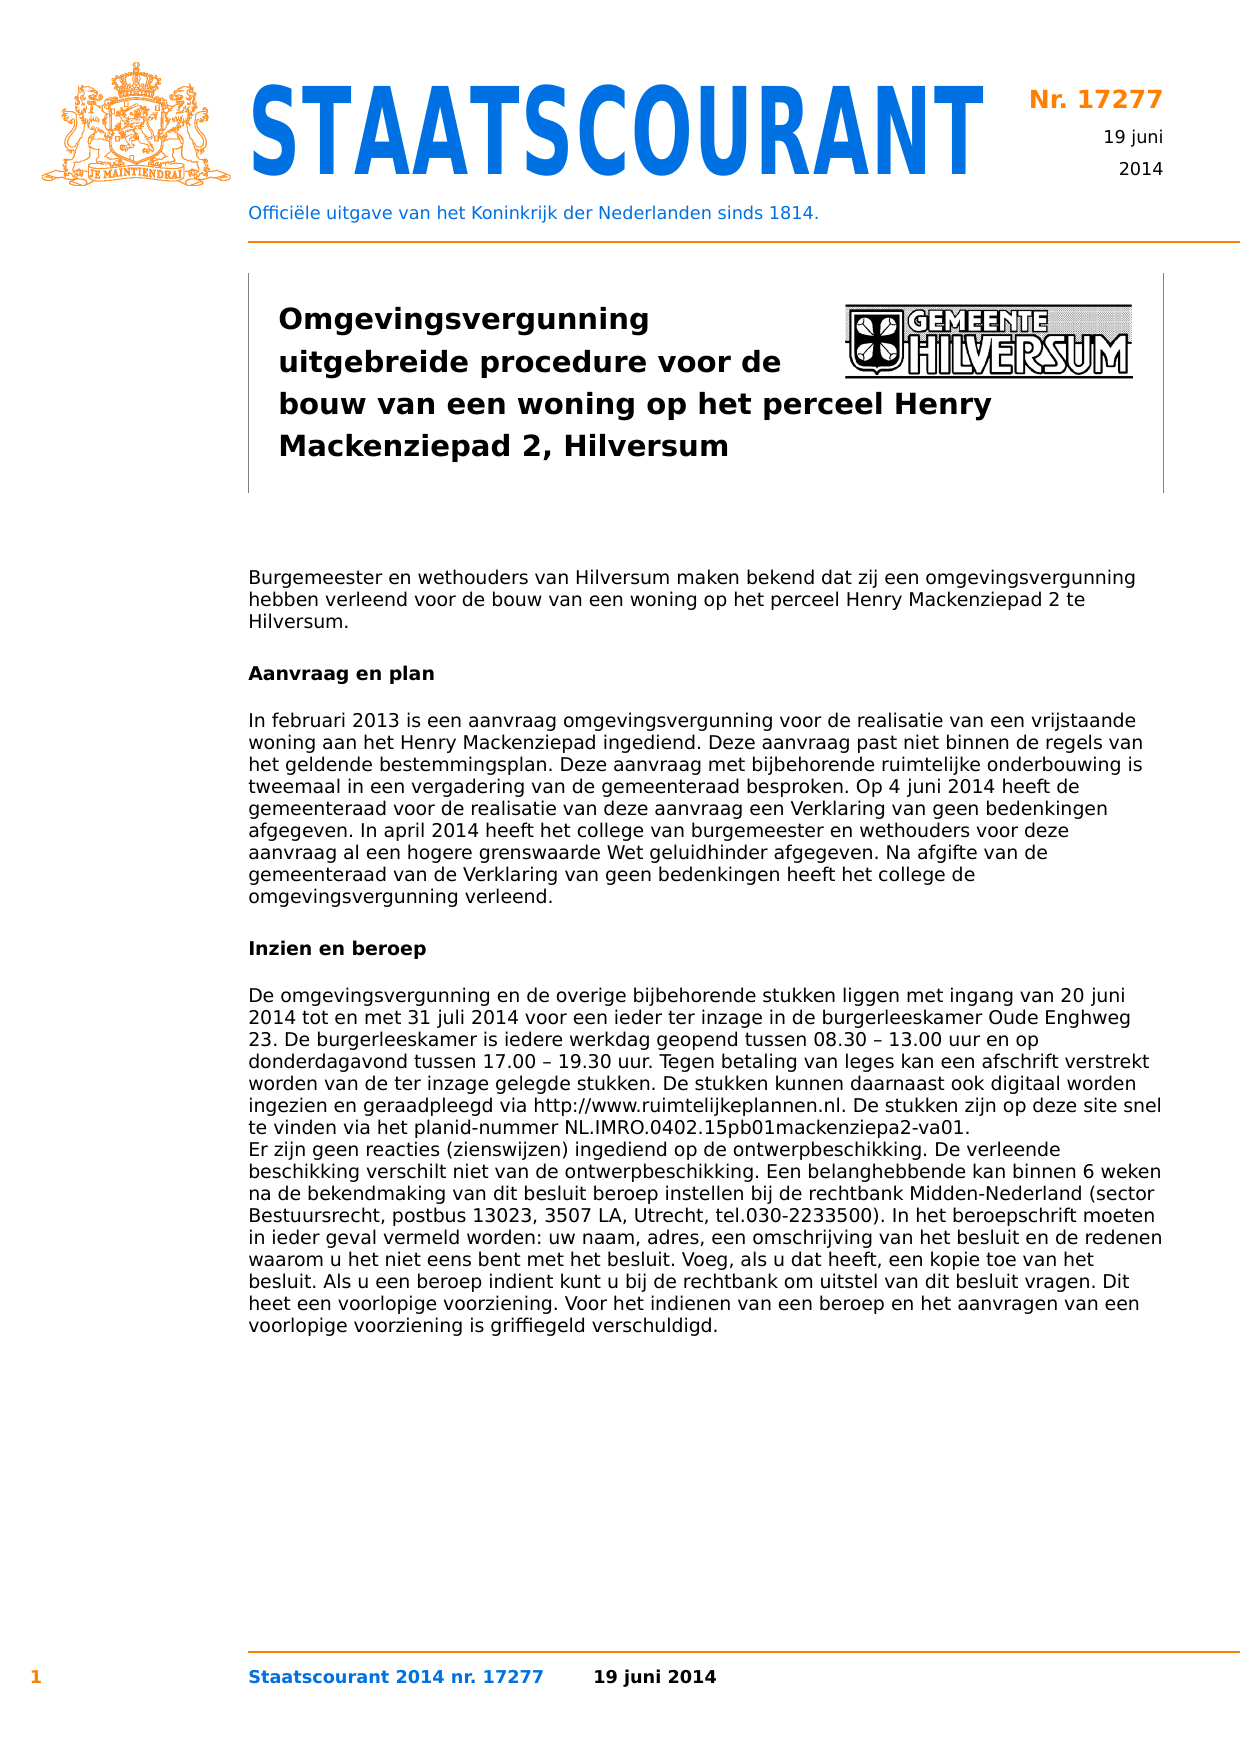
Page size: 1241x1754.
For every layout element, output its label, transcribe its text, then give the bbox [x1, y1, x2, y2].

table_header STAATSCOURANT [248, 62, 998, 203]
subtitle Inzien en beroep [248, 938, 1163, 960]
table_cell 2014 [998, 153, 1240, 203]
table_header Nr. 17277 [998, 62, 1240, 121]
subtitle Aanvraag en plan [248, 663, 1163, 685]
text De omgevingsvergunning en de overige bijbehorende stukken liggen met ingang van 20 juni 2014 tot en met 31 juli 2014 voor een ieder ter inzage in de burgerleeskamer Oude Enghweg 23. De burgerleeskamer is iedere werkdag geopend tussen 08.30 – 13.00 uur en op donderdagavond tussen 17.00 – 19.30 uur. Tegen betaling van leges kan een afschrift verstrekt worden van de ter inzage gelegde stukken. De stukken kunnen daarnaast ook digitaal worden ingezien en geraadpleegd via http://www.ruimtelijkeplannen.nl. De stukken zijn op deze site snel te vinden via het planid-nummer NL.IMRO.0402.15pb01mackenziepa2-va01. [248, 985, 1163, 1139]
text Er zijn geen reacties (zienswijzen) ingediend op de ontwerpbeschikking. De verleende beschikking verschilt niet van de ontwerpbeschikking. Een belanghebbende kan binnen 6 weken na de bekendmaking van dit besluit beroep instellen bij de rechtbank Midden-Nederland (sector Bestuursrecht, postbus 13023, 3507 LA, Utrecht, tel.030-2233500). In het beroepschrift moeten in ieder geval vermeld worden: uw naam, adres, een omschrijving van het besluit en de redenen waarom u het niet eens bent met het besluit. Voeg, als u dat heeft, een kopie toe van het besluit. Als u een beroep indient kunt u bij de rechtbank om uitstel van dit besluit vragen. Dit heet een voorlopige voorziening. Voor het indienen van een beroep en het aanvragen van een voorlopige voorziening is griffiegeld verschuldigd. [248, 1139, 1163, 1336]
text Burgemeester en wethouders van Hilversum maken bekend dat zij een omgevingsvergunning hebben verleend voor de bouw van een woning op het perceel Henry Mackenziepad 2 te Hilversum. [248, 567, 1163, 633]
subtitle Omgevingsvergunning uitgebreide procedure voor de bouw van een woning op het perceel Henry Mackenziepad 2, Hilversum [249, 273, 1163, 493]
picture [41, 62, 231, 186]
table_cell Officiële uitgave van het Koninkrijk der Nederlanden sinds 1814. [248, 203, 1240, 241]
text In februari 2013 is een aanvraag omgevingsvergunning voor de realisatie van een vrijstaande woning aan het Henry Mackenziepad ingediend. Deze aanvraag past niet binnen de regels van het geldende bestemmingsplan. Deze aanvraag met bijbehorende ruimtelijke onderbouwing is tweemaal in een vergadering van de gemeenteraad besproken. Op 4 juni 2014 heeft de gemeenteraad voor de realisatie van deze aanvraag een Verklaring van geen bedenkingen afgegeven. In april 2014 heeft het college van burgemeester en wethouders voor deze aanvraag al een hogere grenswaarde Wet geluidhinder afgegeven. Na afgifte van de gemeenteraad van de Verklaring van geen bedenkingen heeft het college de omgevingsvergunning verleend. [248, 710, 1163, 908]
table_header [25, 62, 248, 241]
picture [844, 302, 1134, 380]
table_cell 19 juni [998, 121, 1240, 153]
